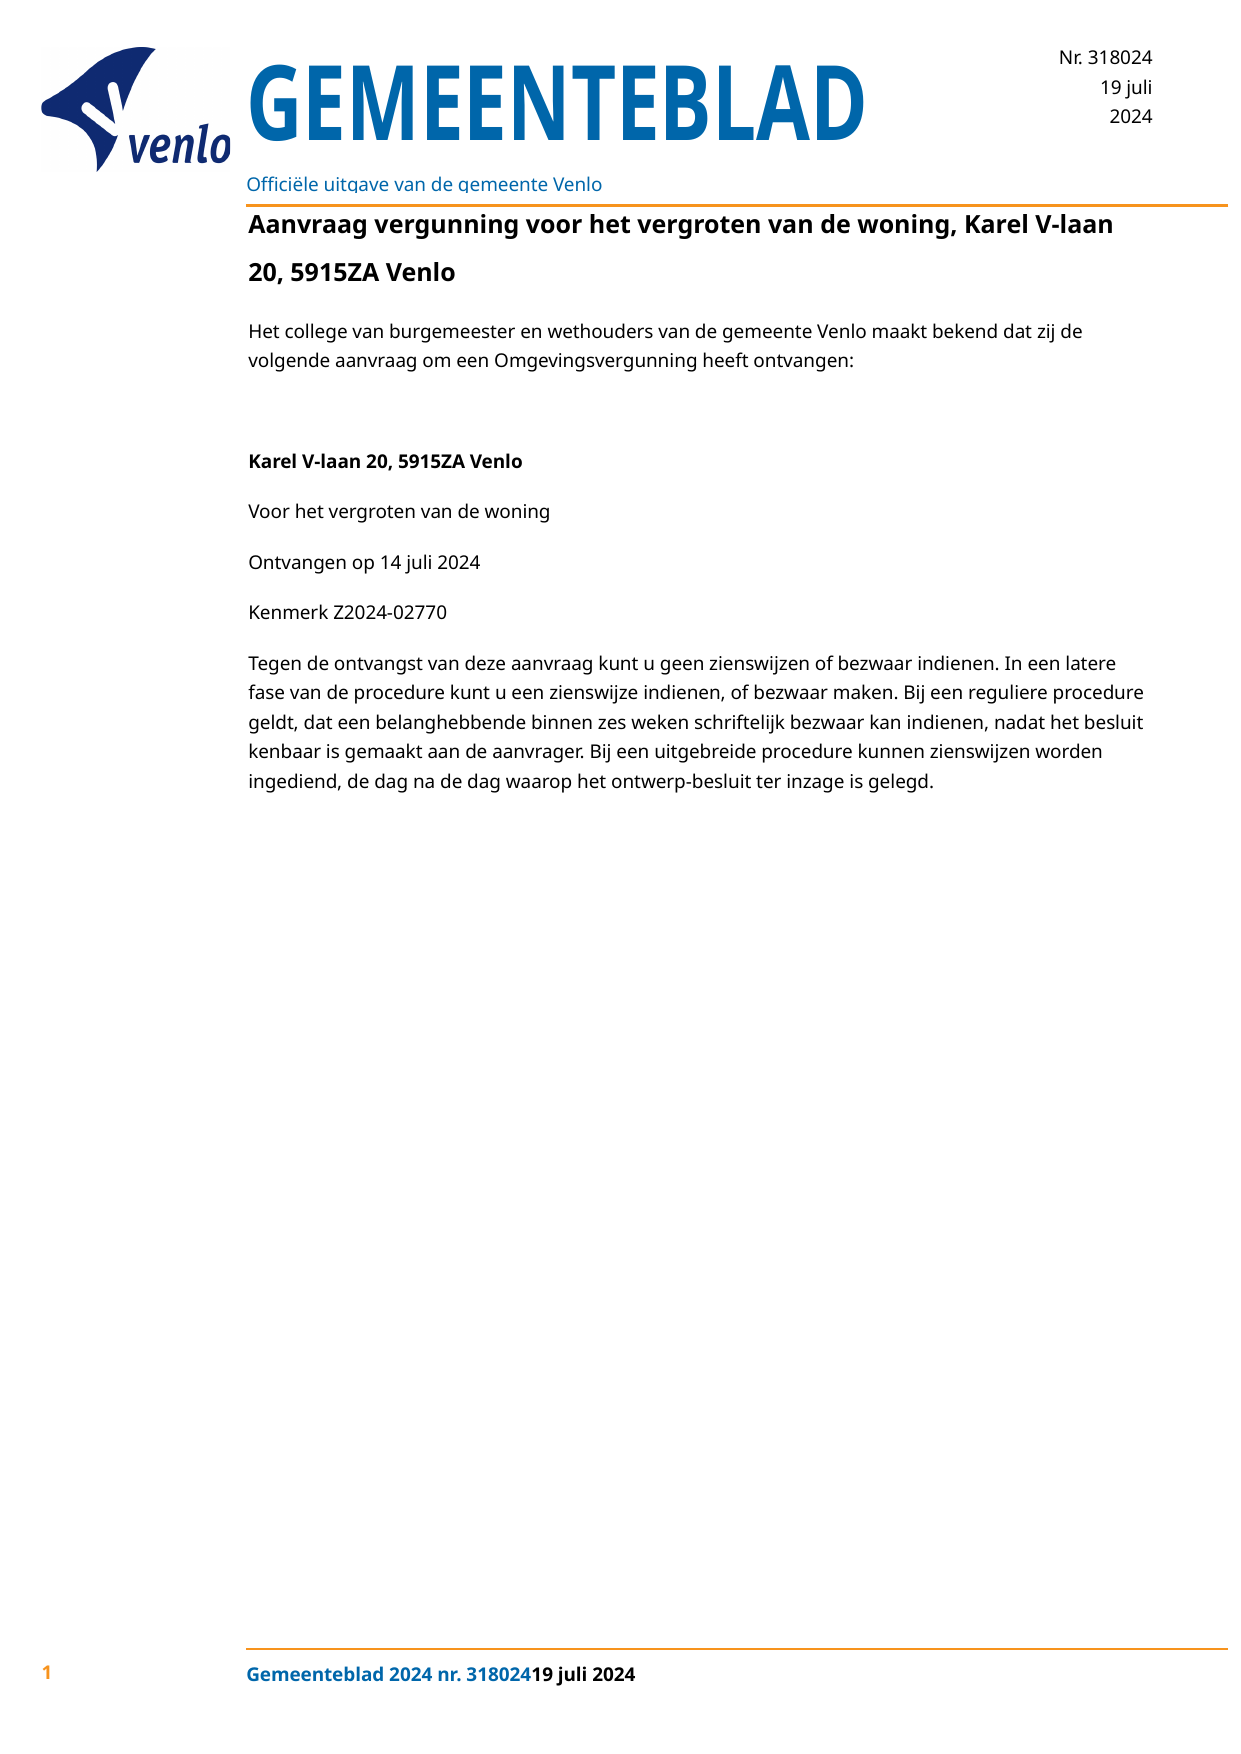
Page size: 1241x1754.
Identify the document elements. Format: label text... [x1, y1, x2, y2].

text Kenmerk Z2024-02770 [248, 599, 1152, 625]
text Voor het vergroten van de woning [248, 499, 1152, 524]
text Ontvangen op 14 juli 2024 [248, 549, 1152, 575]
text Het college van burgemeester en wethouders van de gemeente Venlo maakt bekend dat zij de volgende aanvraag om een Omgevingsvergunning heeft ontvangen: [248, 318, 1152, 373]
text Karel V-laan 20, 5915ZA Venlo [248, 448, 1152, 474]
picture [41, 47, 231, 172]
text Tegen de ontvangst van deze aanvraag kunt u geen zienswijzen of bezwaar indienen. In een latere fase van de procedure kunt u een zienswijze indienen, of bezwaar maken. Bij een reguliere procedure geldt, dat een belanghebbende binnen zes weken schriftelijk bezwaar kan indienen, nadat het besluit kenbaar is gemaakt aan de aanvrager. Bij een uitgebreide procedure kunnen zienswijzen worden ingediend, de dag na de dag waarop het ontwerp-besluit ter inzage is gelegd. [248, 650, 1152, 794]
text Aanvraag vergunning voor het vergroten van de woning, Karel V-laan 20, 5915ZA Venlo [248, 207, 1152, 288]
